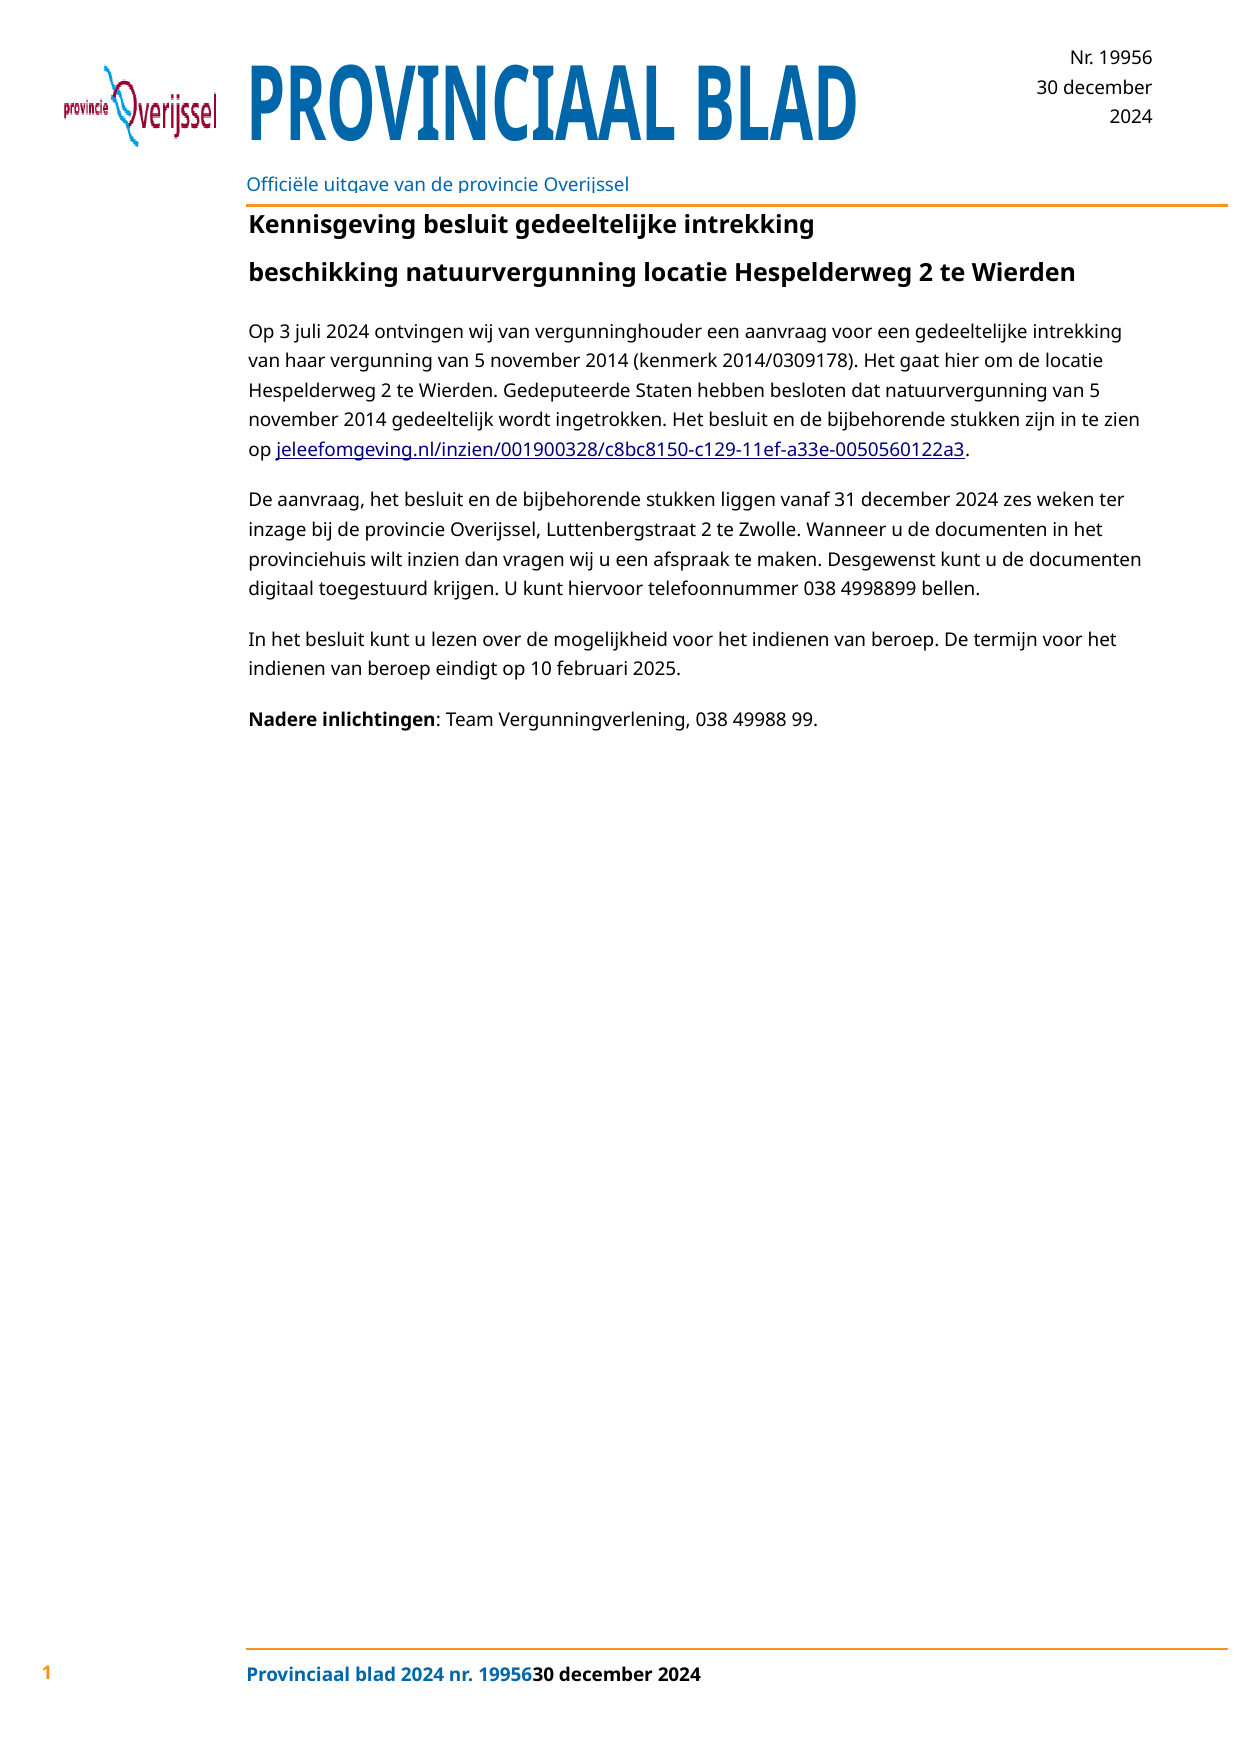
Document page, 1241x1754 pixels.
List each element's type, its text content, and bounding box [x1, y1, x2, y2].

picture [41, 47, 231, 172]
text In het besluit kunt u lezen over de mogelijkheid voor het indienen van beroep. De termijn voor het indienen van beroep eindigt op 10 februari 2025. [248, 626, 1152, 681]
text De aanvraag, het besluit en de bijbehorende stukken liggen vanaf 31 december 2024 zes weken ter inzage bij de provincie Overijssel, Luttenbergstraat 2 te Zwolle. Wanneer u de documenten in het provinciehuis wilt inzien dan vragen wij u een afspraak te maken. Desgewenst kunt u de documenten digitaal toegestuurd krijgen. U kunt hiervoor telefoonnummer 038 4998899 bellen. [248, 487, 1152, 601]
text Kennisgeving besluit gedeeltelijke intrekking beschikking natuurvergunning locatie Hespelderweg 2 te Wierden [248, 207, 1152, 288]
text Op 3 juli 2024 ontvingen wij van vergunninghouder een aanvraag voor een gedeeltelijke intrekking van haar vergunning van 5 november 2014 (kenmerk 2014/0309178). Het gaat hier om de locatie Hespelderweg 2 te Wierden. Gedeputeerde Staten hebben besloten dat natuurvergunning van 5 november 2014 gedeeltelijk wordt ingetrokken. Het besluit en de bijbehorende stukken zijn in te zien op jeleefomgeving.nl/inzien/001900328/c8bc8150-c129-11ef-a33e-0050560122a3. [248, 318, 1152, 462]
text Nadere inlichtingen: Team Vergunningverlening, 038 49988 99. [248, 706, 1152, 732]
